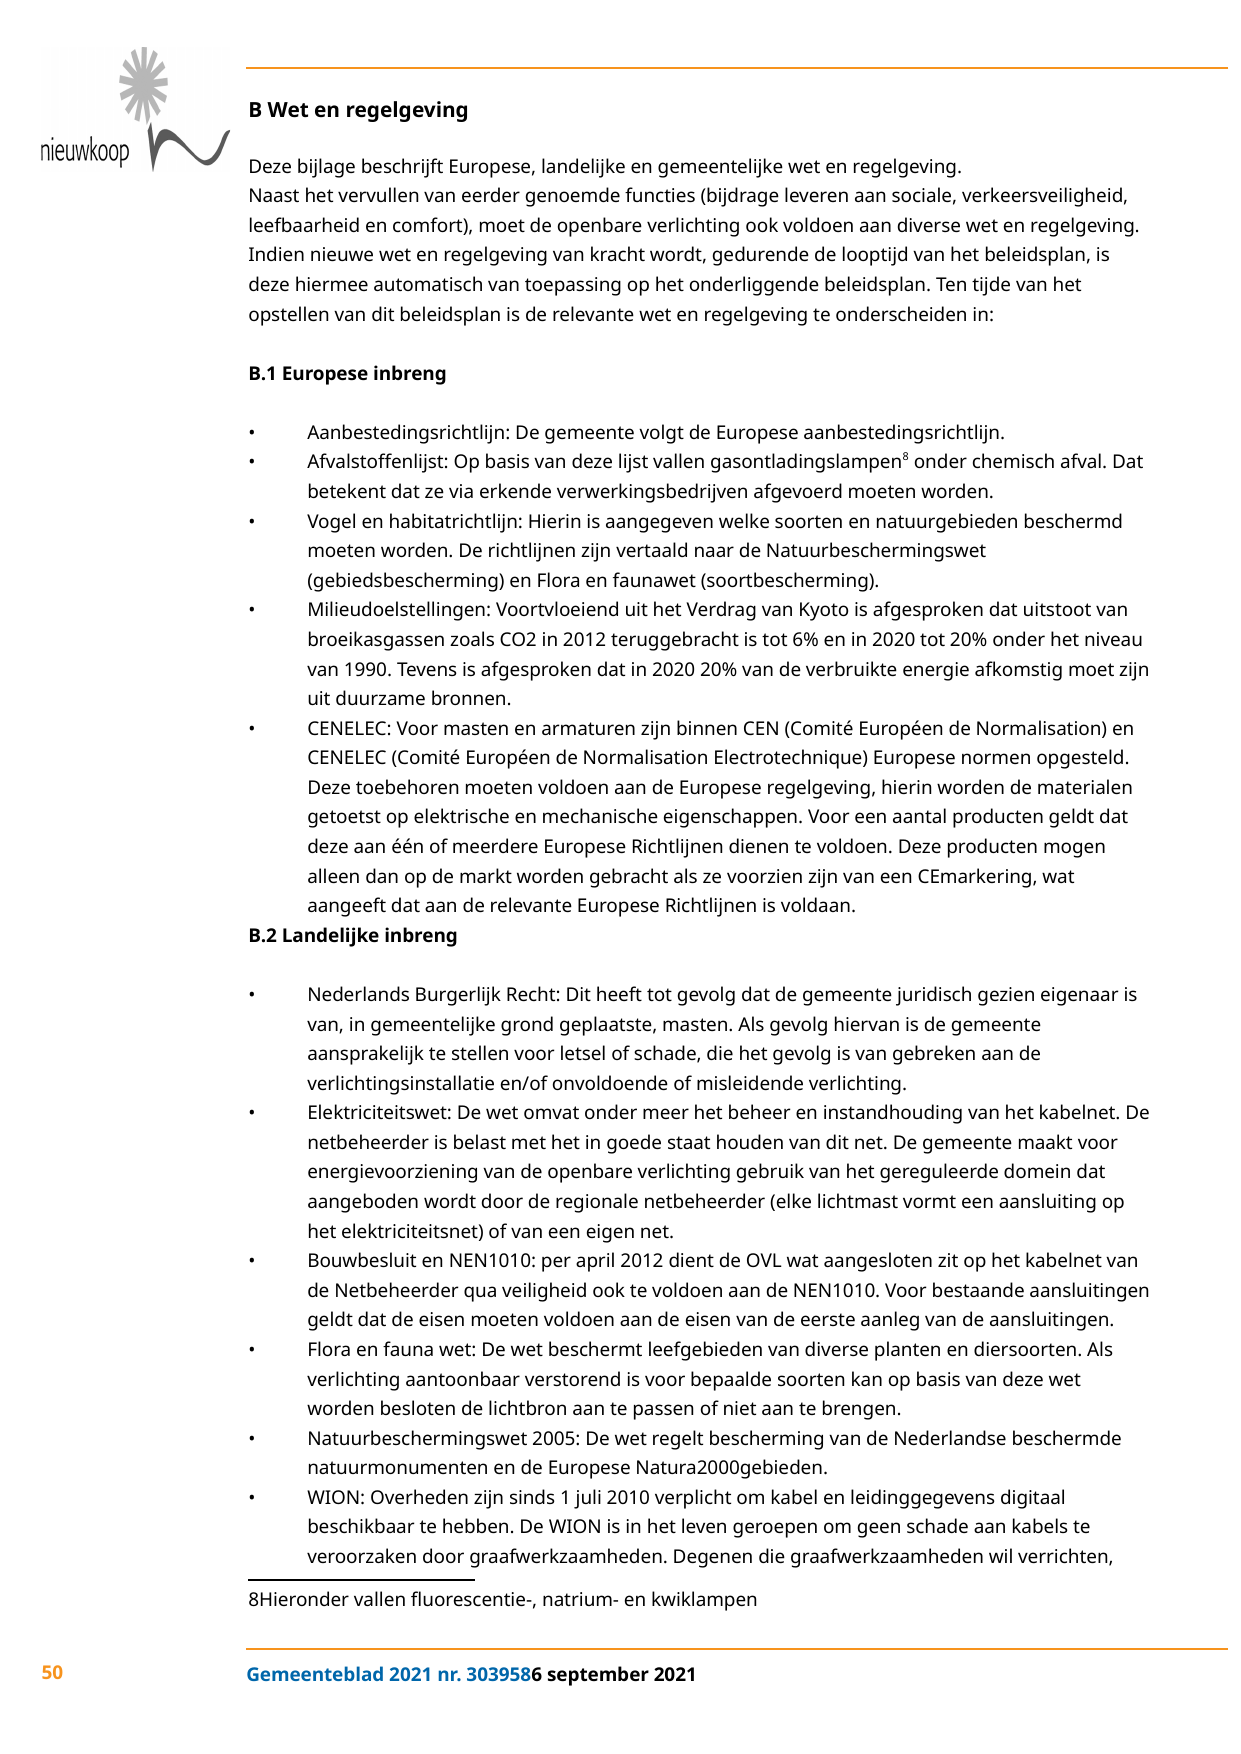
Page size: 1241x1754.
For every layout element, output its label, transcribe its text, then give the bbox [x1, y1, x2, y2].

list Bouwbesluit en NEN1010: per april 2012 dient de OVL wat aangesloten zit op het kabelnet van de Netbeheerder qua veiligheid ook te voldoen aan de NEN1010. Voor bestaande aansluitingen geldt dat de eisen moeten voldoen aan de eisen van de eerste aanleg van de aansluitingen. [248, 1247, 1152, 1332]
list Vogel en habitatrichtlijn: Hierin is aangegeven welke soorten en natuurgebieden beschermd moeten worden. De richtlijnen zijn vertaald naar de Natuurbeschermingswet (gebiedsbescherming) en Flora en faunawet (soortbescherming). [248, 508, 1152, 593]
text Deze bijlage beschrijft Europese, landelijke en gemeentelijke wet en regelgeving. [248, 153, 1152, 179]
list Aanbestedingsrichtlijn: De gemeente volgt de Europese aanbestedingsrichtlijn. [248, 419, 1152, 445]
picture [41, 47, 231, 172]
list Nederlands Burgerlijk Recht: Dit heeft tot gevolg dat de gemeente juridisch gezien eigenaar is van, in gemeentelijke grond geplaatste, masten. Als gevolg hiervan is de gemeente aansprakelijk te stellen voor letsel of schade, die het gevolg is van gebreken aan de verlichtingsinstallatie en/of onvoldoende of misleidende verlichting. [248, 981, 1152, 1096]
text Naast het vervullen van eerder genoemde functies (bijdrage leveren aan sociale, verkeersveiligheid, leefbaarheid en comfort), moet de openbare verlichting ook voldoen aan diverse wet en regelgeving. Indien nieuwe wet en regelgeving van kracht wordt, gedurende de looptijd van het beleidsplan, is deze hiermee automatisch van toepassing op het onderliggende beleidsplan. Ten tijde van het opstellen van dit beleidsplan is de relevante wet en regelgeving te onderscheiden in: [248, 182, 1152, 327]
list Elektriciteitswet: De wet omvat onder meer het beheer en instandhouding van het kabelnet. De netbeheerder is belast met het in goede staat houden van dit net. De gemeente maakt voor energievoorziening van de openbare verlichting gebruik van het gereguleerde domein dat aangeboden wordt door de regionale netbeheerder (elke lichtmast vormt een aansluiting op het elektriciteitsnet) of van een eigen net. [248, 1099, 1152, 1244]
text B Wet en regelgeving [248, 95, 1152, 123]
list Hieronder vallen fluorescentie-, natrium- en kwiklampen [248, 1586, 1152, 1612]
list Afvalstoffenlijst: Op basis van deze lijst vallen gasontladingslampen onder chemisch afval. Dat betekent dat ze via erkende verwerkingsbedrijven afgevoerd moeten worden. [248, 449, 1152, 504]
list CENELEC: Voor masten en armaturen zijn binnen CEN (Comité Européen de Normalisation) en CENELEC (Comité Européen de Normalisation Electrotechnique) Europese normen opgesteld. Deze toebehoren moeten voldoen aan de Europese regelgeving, hierin worden de materialen getoetst op elektrische en mechanische eigenschappen. Voor een aantal producten geldt dat deze aan één of meerdere Europese Richtlijnen dienen te voldoen. Deze producten mogen alleen dan op de markt worden gebracht als ze voorzien zijn van een CEmarkering, wat aangeeft dat aan de relevante Europese Richtlijnen is voldaan. [248, 715, 1152, 918]
text B.1 Europese inbreng [248, 360, 1152, 386]
list Natuurbeschermingswet 2005: De wet regelt bescherming van de Nederlandse beschermde natuurmonumenten en de Europese Natura2000gebieden. [248, 1425, 1152, 1480]
list WION: Overheden zijn sinds 1 juli 2010 verplicht om kabel en leidinggegevens digitaal beschikbaar te hebben. De WION is in het leven geroepen om geen schade aan kabels te veroorzaken door graafwerkzaamheden. Degenen die graafwerkzaamheden wil verrichten, [248, 1484, 1152, 1569]
list Milieudoelstellingen: Voortvloeiend uit het Verdrag van Kyoto is afgesproken dat uitstoot van broeikasgassen zoals CO2 in 2012 teruggebracht is tot 6% en in 2020 tot 20% onder het niveau van 1990. Tevens is afgesproken dat in 2020 20% van de verbruikte energie afkomstig moet zijn uit duurzame bronnen. [248, 597, 1152, 711]
text B.2 Landelijke inbreng [248, 922, 1152, 948]
list Flora en fauna wet: De wet beschermt leefgebieden van diverse planten en diersoorten. Als verlichting aantoonbaar verstorend is voor bepaalde soorten kan op basis van deze wet worden besloten de lichtbron aan te passen of niet aan te brengen. [248, 1336, 1152, 1421]
